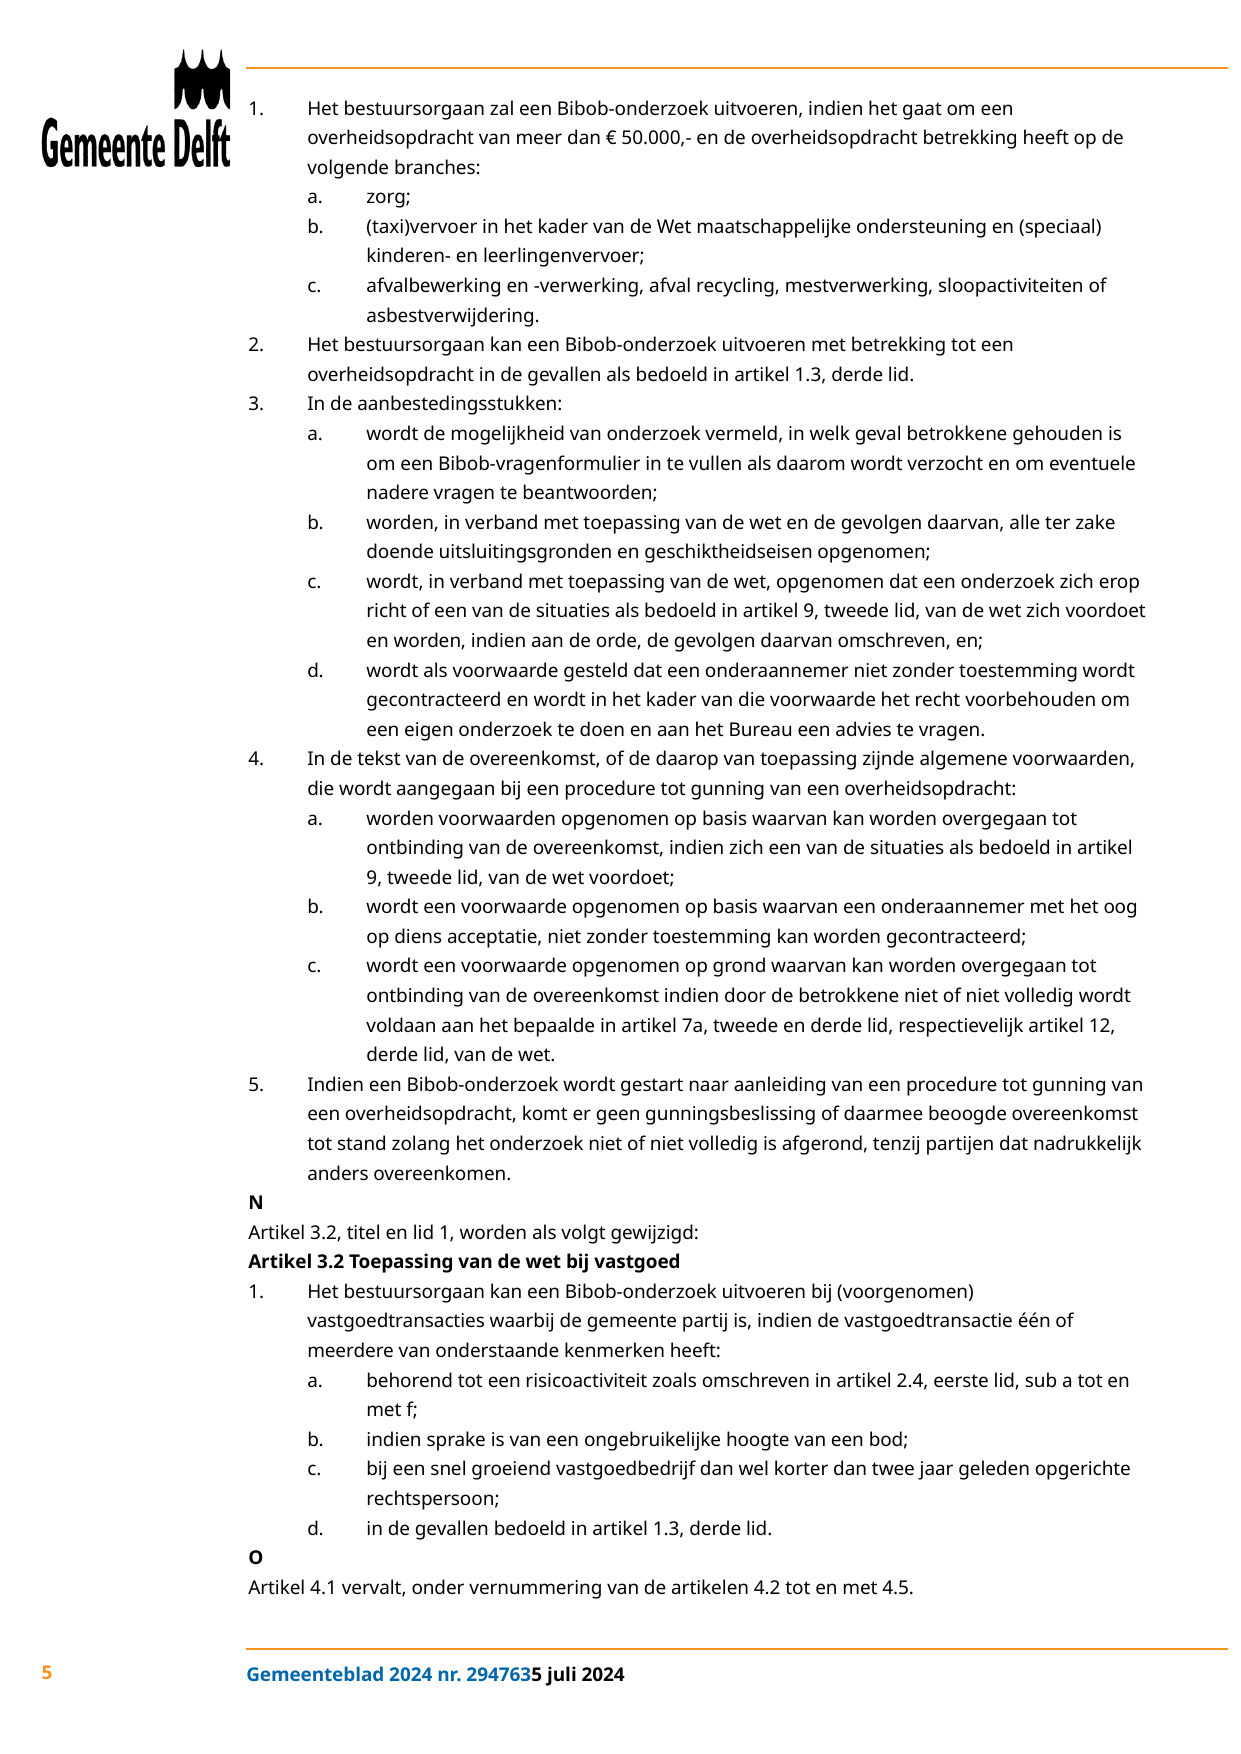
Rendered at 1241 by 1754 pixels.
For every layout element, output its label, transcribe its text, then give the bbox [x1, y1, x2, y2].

list afvalbewerking en -verwerking, afval recycling, mestverwerking, sloopactiviteiten of asbestverwijdering. [307, 272, 1152, 328]
list worden voorwaarden opgenomen op basis waarvan kan worden overgegaan tot ontbinding van de overeenkomst, indien zich een van de situaties als bedoeld in artikel 9, tweede lid, van de wet voordoet; [307, 805, 1152, 890]
text Artikel 4.1 vervalt, onder vernummering van de artikelen 4.2 tot en met 4.5. [248, 1574, 1152, 1600]
list behorend tot een risicoactiviteit zoals omschreven in artikel 2.4, eerste lid, sub a tot en met f; [307, 1367, 1152, 1422]
list In de aanbestedingsstukken: [248, 391, 1152, 416]
list indien sprake is van een ongebruikelijke hoogte van een bod; [307, 1426, 1152, 1452]
list bij een snel groeiend vastgoedbedrijf dan wel korter dan twee jaar geleden opgerichte rechtspersoon; [307, 1456, 1152, 1511]
text Artikel 3.2 Toepassing van de wet bij vastgoed [248, 1248, 1152, 1274]
list zorg; [307, 183, 1152, 209]
list wordt een voorwaarde opgenomen op basis waarvan een onderaannemer met het oog op diens acceptatie, niet zonder toestemming kan worden gecontracteerd; [307, 893, 1152, 949]
list Het bestuursorgaan kan een Bibob-onderzoek uitvoeren met betrekking tot een overheidsopdracht in de gevallen als bedoeld in artikel 1.3, derde lid. [248, 331, 1152, 387]
list wordt een voorwaarde opgenomen op grond waarvan kan worden overgegaan tot ontbinding van de overeenkomst indien door de betrokkene niet of niet volledig wordt voldaan aan het bepaalde in artikel 7a, tweede en derde lid, respectievelijk artikel 12, derde lid, van de wet. [307, 953, 1152, 1067]
text O [248, 1544, 1152, 1570]
picture [41, 47, 231, 172]
list Indien een Bibob-onderzoek wordt gestart naar aanleiding van een procedure tot gunning van een overheidsopdracht, komt er geen gunningsbeslissing of daarmee beoogde overeenkomst tot stand zolang het onderzoek niet of niet volledig is afgerond, tenzij partijen dat nadrukkelijk anders overeenkomen. [248, 1071, 1152, 1186]
list Het bestuursorgaan kan een Bibob-onderzoek uitvoeren bij (voorgenomen) vastgoedtransacties waarbij de gemeente partij is, indien de vastgoedtransactie één of meerdere van onderstaande kenmerken heeft: [248, 1278, 1152, 1363]
text N [248, 1189, 1152, 1215]
list worden, in verband met toepassing van de wet en de gevolgen daarvan, alle ter zake doende uitsluitingsgronden en geschiktheidseisen opgenomen; [307, 509, 1152, 564]
list wordt, in verband met toepassing van de wet, opgenomen dat een onderzoek zich erop richt of een van de situaties als bedoeld in artikel 9, tweede lid, van de wet zich voordoet en worden, indien aan de orde, de gevolgen daarvan omschreven, en; [307, 568, 1152, 653]
list Het bestuursorgaan zal een Bibob-onderzoek uitvoeren, indien het gaat om een overheidsopdracht van meer dan € 50.000,- en de overheidsopdracht betrekking heeft op de volgende branches: [248, 95, 1152, 180]
text Artikel 3.2, titel en lid 1, worden als volgt gewijzigd: [248, 1219, 1152, 1245]
list wordt de mogelijkheid van onderzoek vermeld, in welk geval betrokkene gehouden is om een Bibob-vragenformulier in te vullen als daarom wordt verzocht en om eventuele nadere vragen te beantwoorden; [307, 420, 1152, 505]
list (taxi)vervoer in het kader van de Wet maatschappelijke ondersteuning en (speciaal) kinderen- en leerlingenvervoer; [307, 213, 1152, 268]
list wordt als voorwaarde gesteld dat een onderaannemer niet zonder toestemming wordt gecontracteerd en wordt in het kader van die voorwaarde het recht voorbehouden om een eigen onderzoek te doen en aan het Bureau een advies te vragen. [307, 657, 1152, 742]
list In de tekst van de overeenkomst, of de daarop van toepassing zijnde algemene voorwaarden, die wordt aangegaan bij een procedure tot gunning van een overheidsopdracht: [248, 746, 1152, 801]
list in de gevallen bedoeld in artikel 1.3, derde lid. [307, 1515, 1152, 1541]
